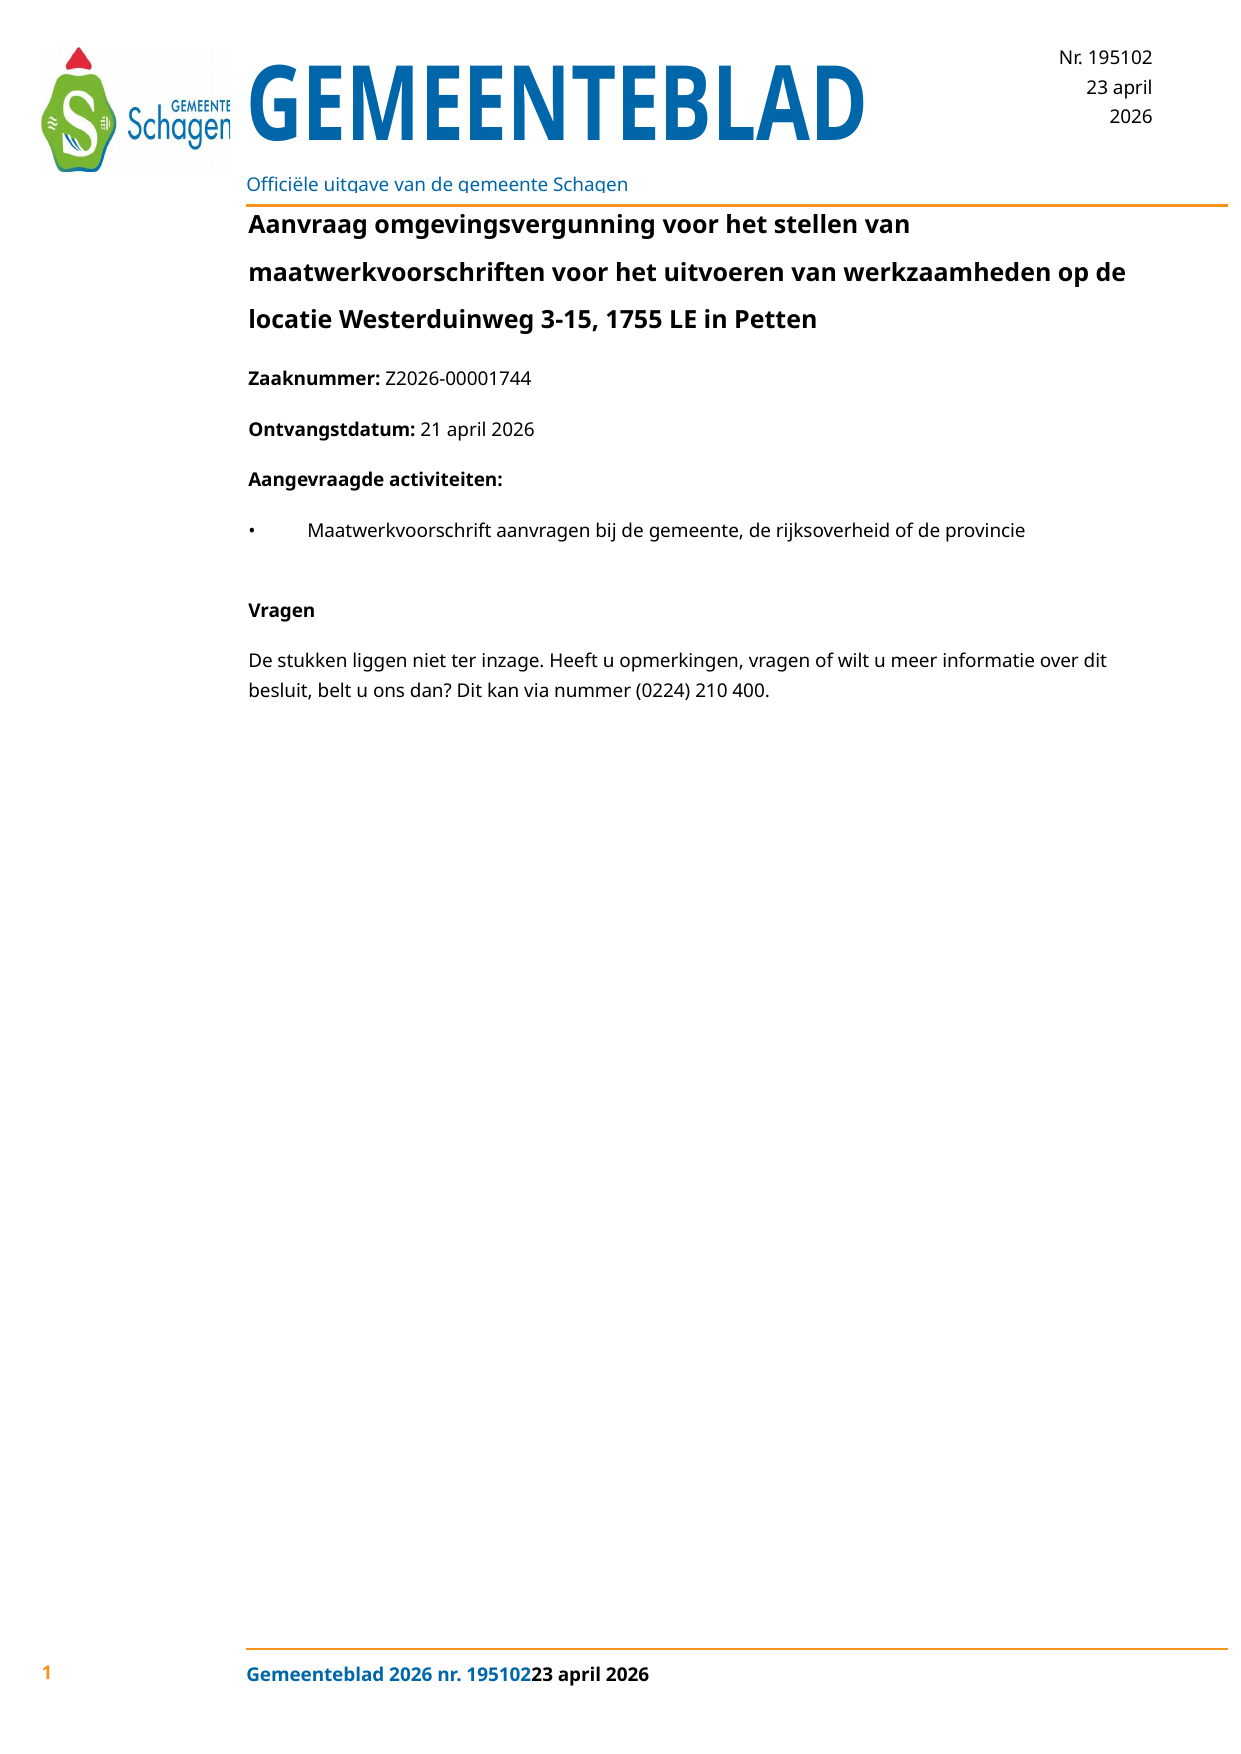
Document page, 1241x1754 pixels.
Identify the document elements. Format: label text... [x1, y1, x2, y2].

text De stukken liggen niet ter inzage. Heeft u opmerkingen, vragen of wilt u meer informatie over dit besluit, belt u ons dan? Dit kan via nummer (0224) 210 400. [248, 647, 1152, 702]
list Maatwerkvoorschrift aanvragen bij de gemeente, de rijksoverheid of de provincie [248, 517, 1152, 542]
text Ontvangstdatum: 21 april 2026 [248, 416, 1152, 442]
text Aanvraag omgevingsvergunning voor het stellen van maatwerkvoorschriften voor het uitvoeren van werkzaamheden op de locatie Westerduinweg 3-15, 1755 LE in Petten [248, 207, 1152, 336]
picture [41, 47, 231, 172]
text Aangevraagde activiteiten: [248, 466, 1152, 492]
text Vragen [248, 597, 1152, 622]
text Zaaknummer: Z2026-00001744 [248, 366, 1152, 391]
